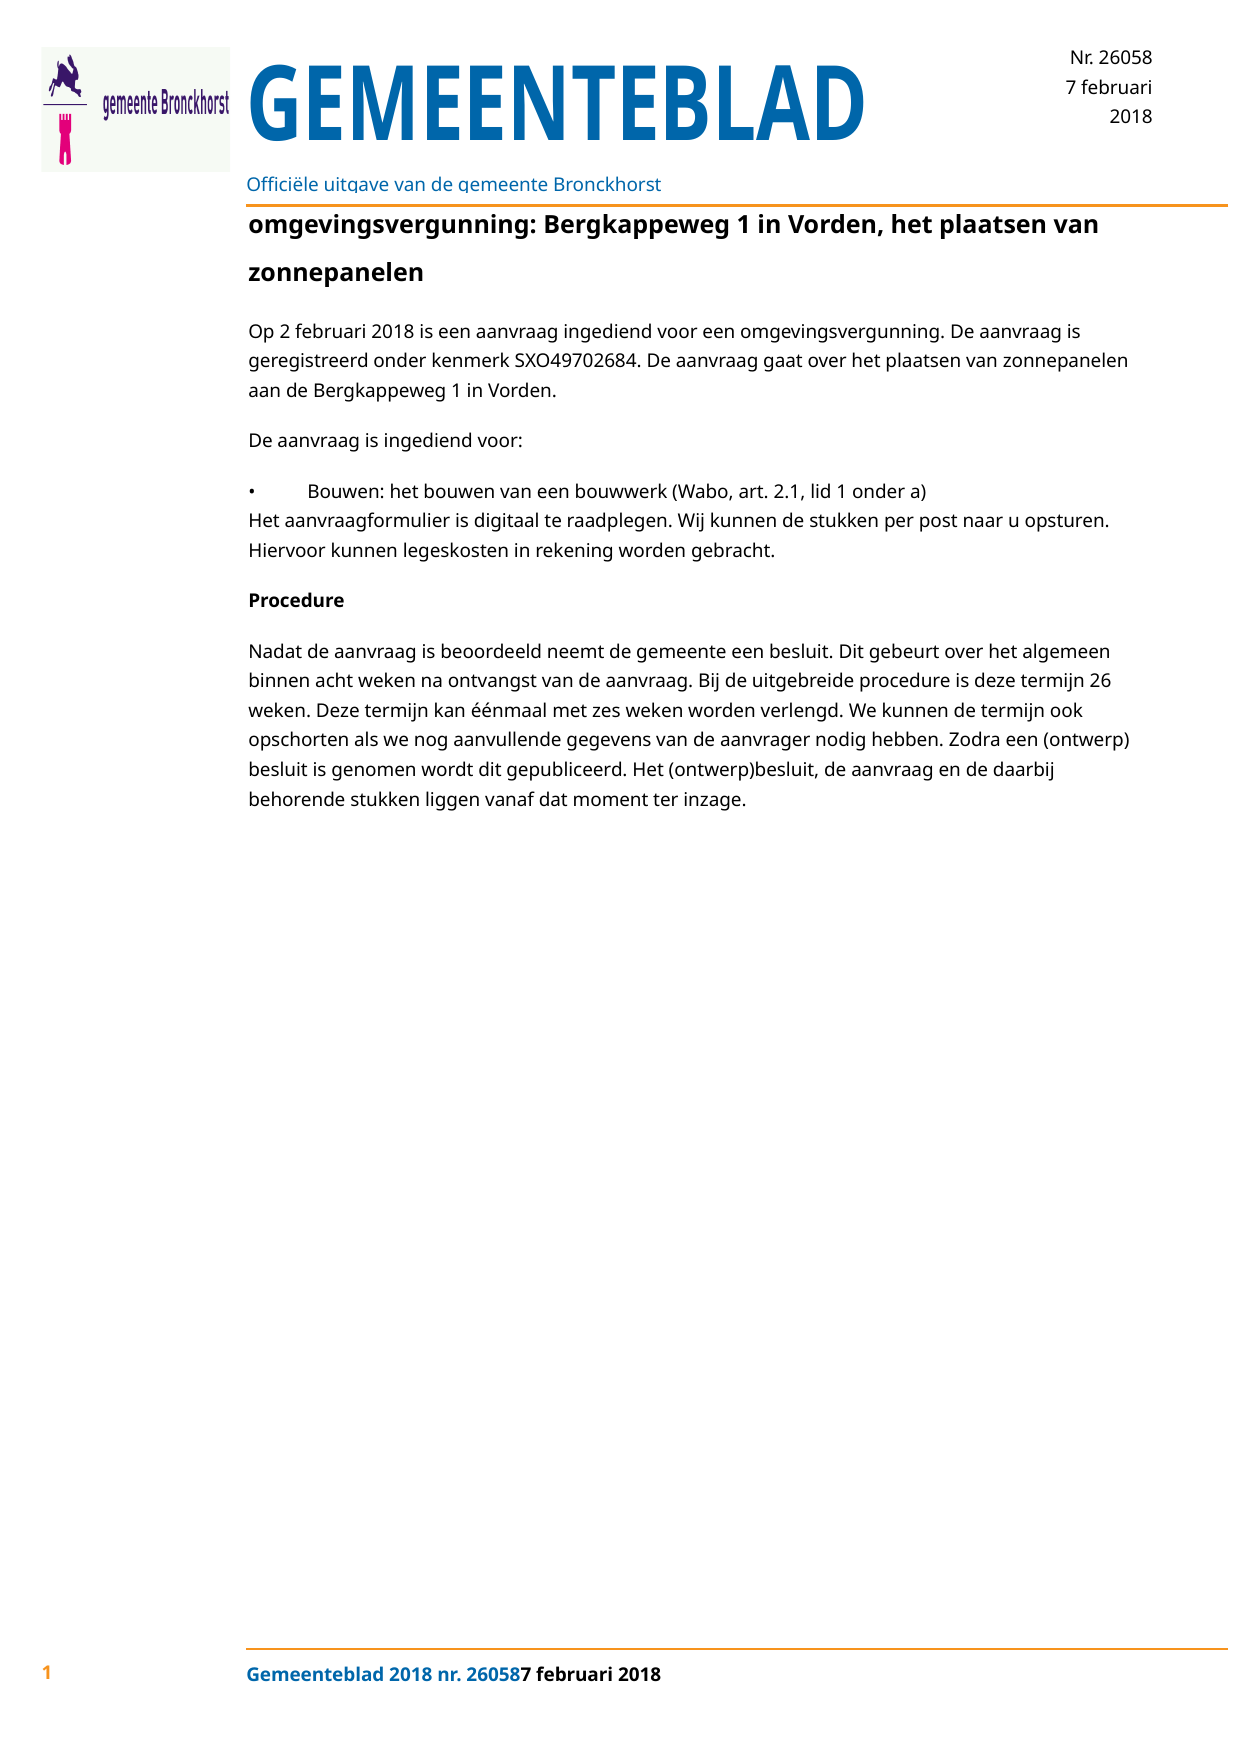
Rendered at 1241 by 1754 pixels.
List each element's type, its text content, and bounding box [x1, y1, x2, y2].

text Procedure [248, 587, 1152, 613]
list Bouwen: het bouwen van een bouwwerk (Wabo, art. 2.1, lid 1 onder a) [248, 478, 1152, 504]
text De aanvraag is ingediend voor: [248, 427, 1152, 453]
text Op 2 februari 2018 is een aanvraag ingediend voor een omgevingsvergunning. De aanvraag is geregistreerd onder kenmerk SXO49702684. De aanvraag gaat over het plaatsen van zonnepanelen aan de Bergkappeweg 1 in Vorden. [248, 318, 1152, 403]
text Het aanvraagformulier is digitaal te raadplegen. Wij kunnen de stukken per post naar u opsturen. Hiervoor kunnen legeskosten in rekening worden gebracht. [248, 507, 1152, 563]
picture [41, 47, 231, 172]
text omgevingsvergunning: Bergkappeweg 1 in Vorden, het plaatsen van zonnepanelen [248, 207, 1152, 288]
text Nadat de aanvraag is beoordeeld neemt de gemeente een besluit. Dit gebeurt over het algemeen binnen acht weken na ontvangst van de aanvraag. Bij de uitgebreide procedure is deze termijn 26 weken. Deze termijn kan éénmaal met zes weken worden verlengd. We kunnen de termijn ook opschorten als we nog aanvullende gegevens van de aanvrager nodig hebben. Zodra een (ontwerp) besluit is genomen wordt dit gepubliceerd. Het (ontwerp)besluit, de aanvraag en de daarbij behorende stukken liggen vanaf dat moment ter inzage. [248, 638, 1152, 812]
